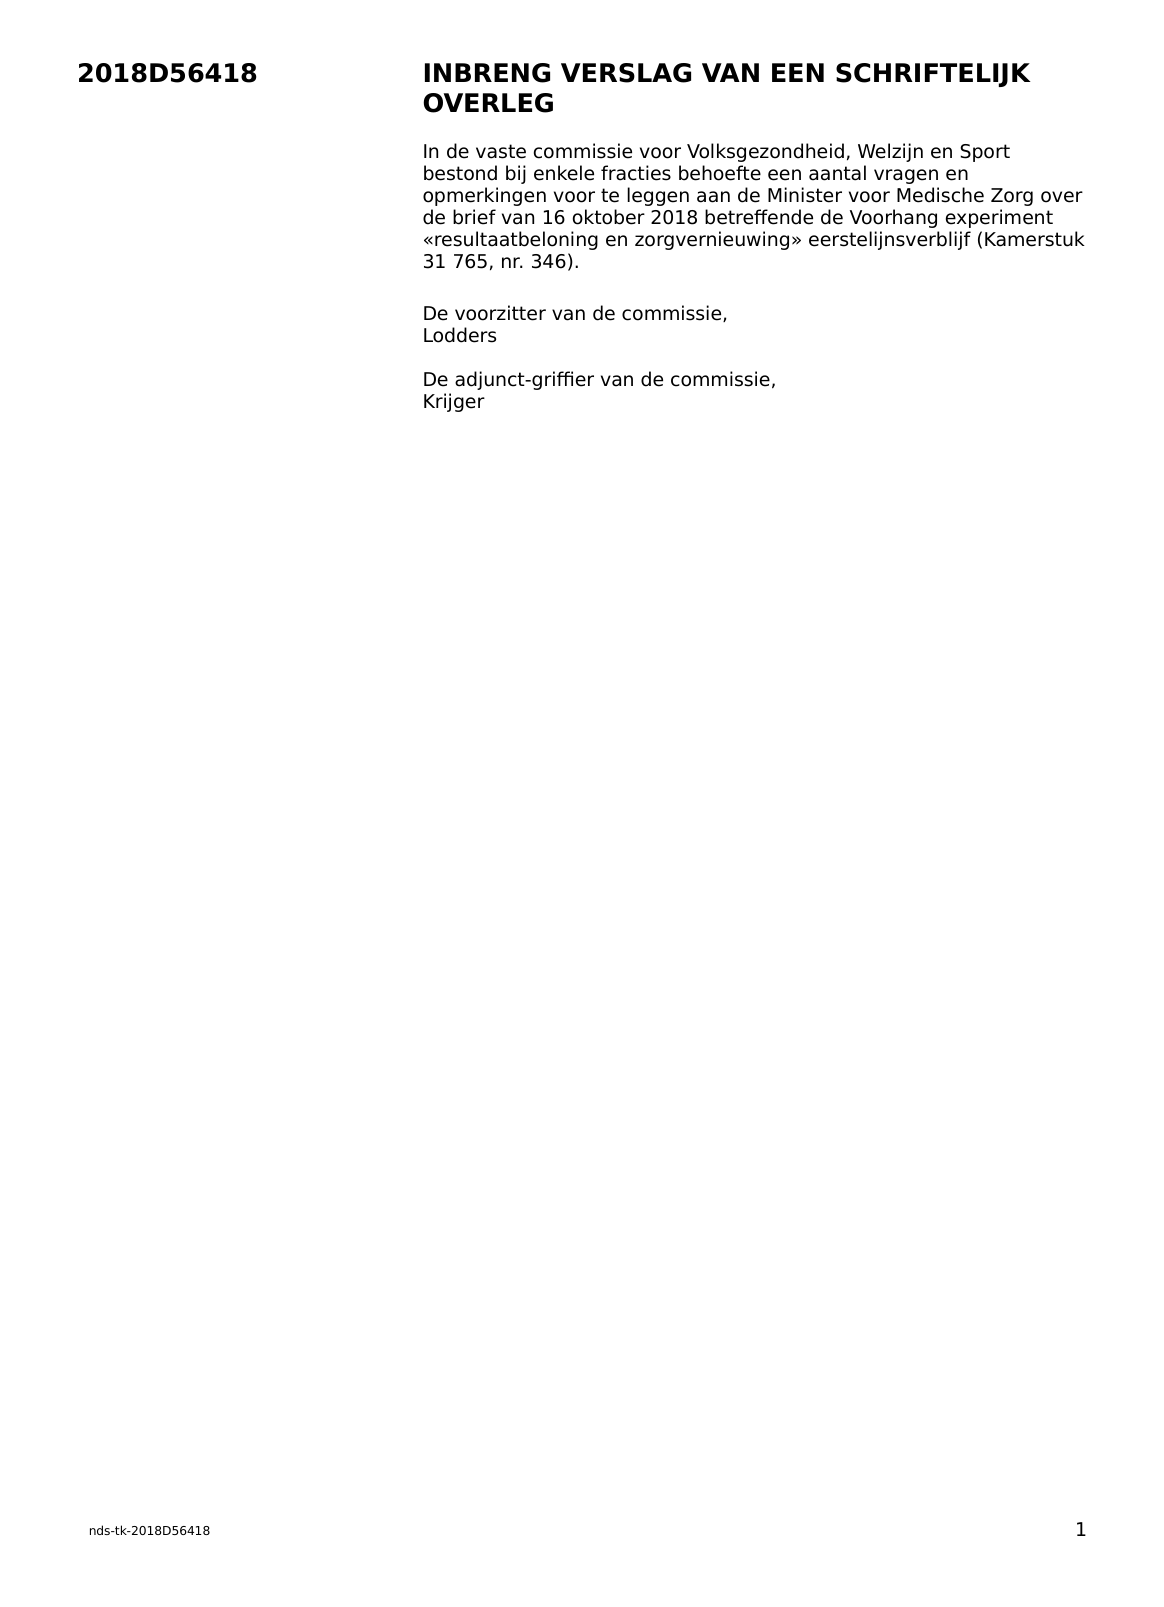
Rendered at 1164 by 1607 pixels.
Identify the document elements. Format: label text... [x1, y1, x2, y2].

text In de vaste commissie voor Volksgezondheid, Welzijn en Sport bestond bij enkele fracties behoefte een aantal vragen en opmerkingen voor te leggen aan de Minister voor Medische Zorg over de brief van 16 oktober 2018 betreffende de Voorhang experiment «resultaatbeloning en zorgvernieuwing» eerstelijnsverblijf (Kamerstuk 31 765, nr. 346). [422, 141, 1087, 272]
text De adjunct-griffier van de commissie, Krijger [422, 369, 1087, 413]
text 2018D56418 INBRENG VERSLAG VAN EEN SCHRIFTELIJK OVERLEG [77, 59, 1087, 118]
text De voorzitter van de commissie, Lodders [422, 302, 1087, 346]
text nds-tk-2018D56418 [88, 1524, 323, 1538]
